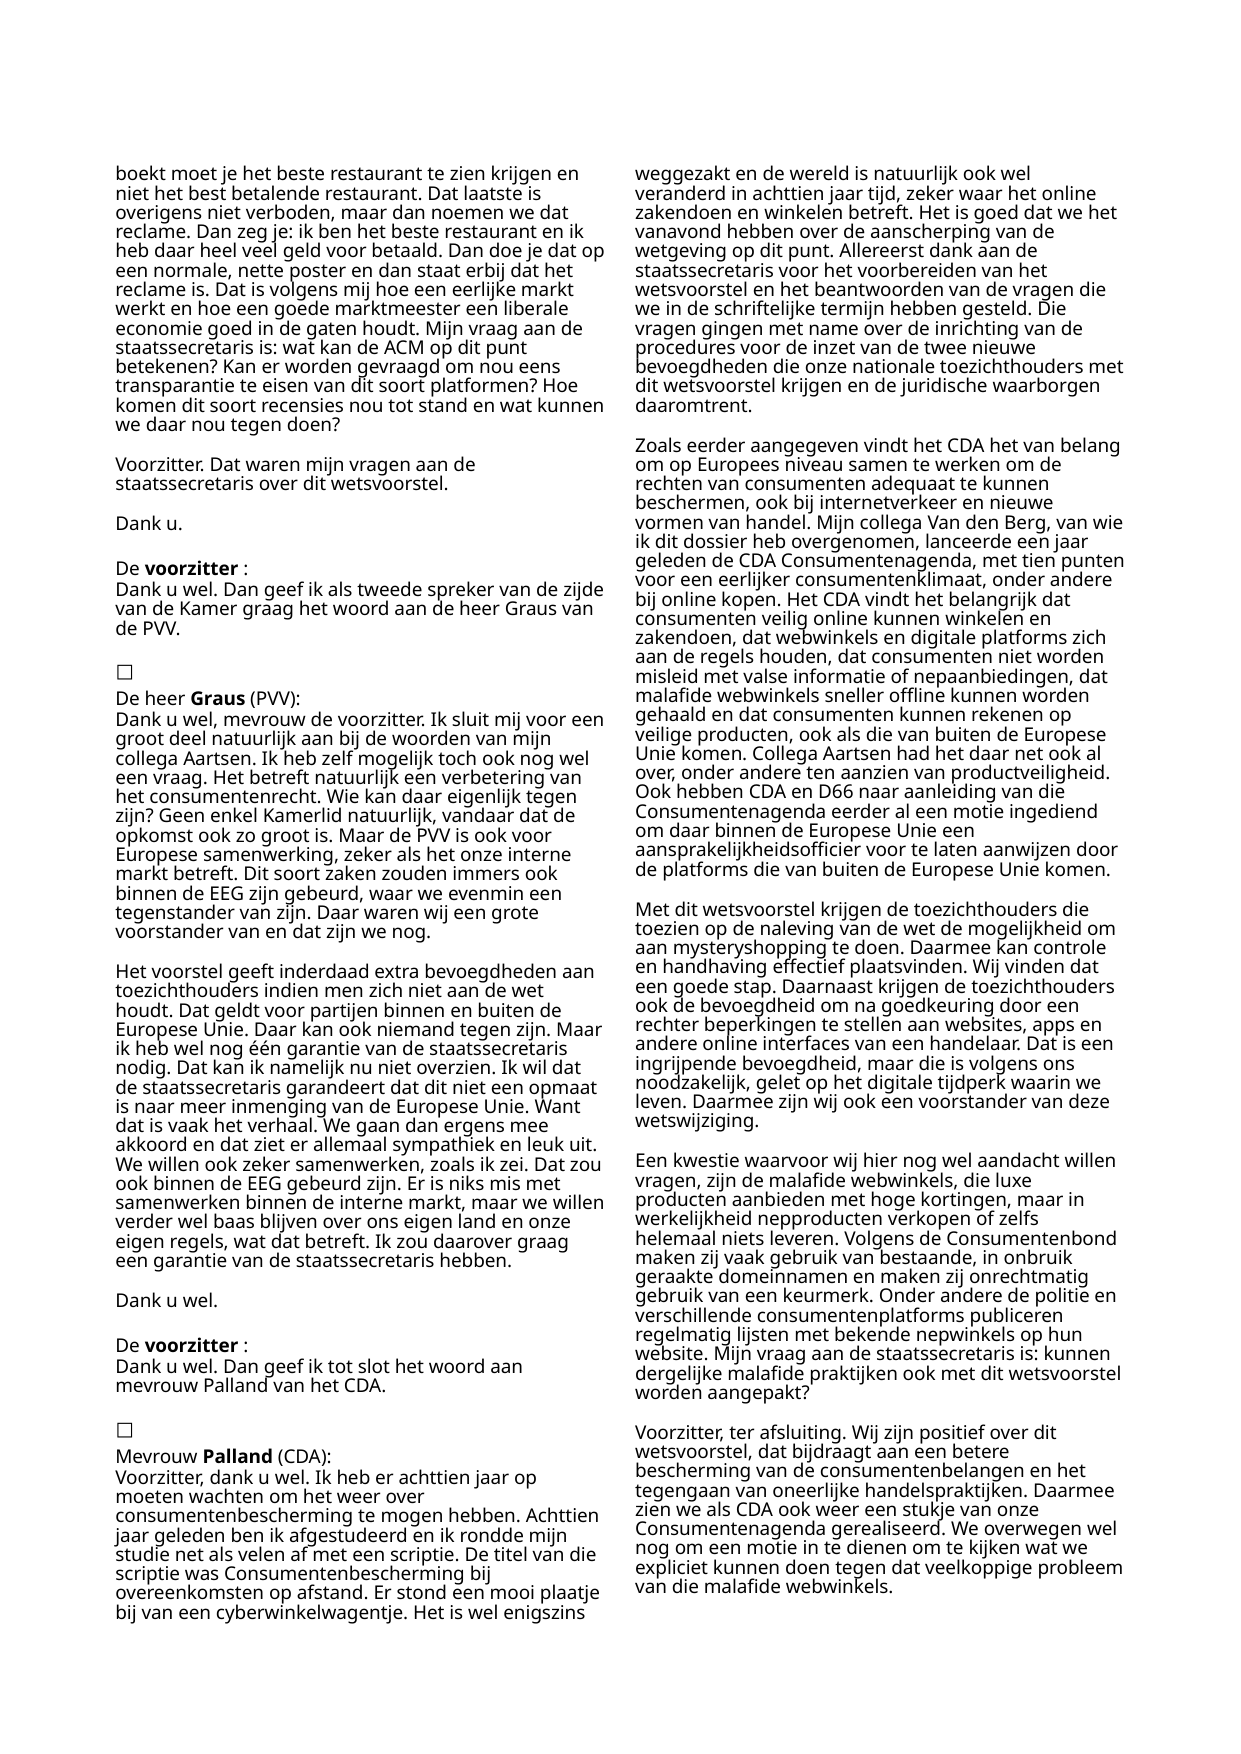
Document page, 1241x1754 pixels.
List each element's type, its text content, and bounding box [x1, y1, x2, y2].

text Mevrouw Palland (CDA): [115, 1443, 605, 1469]
text Dank u wel. [115, 1292, 605, 1311]
text Zoals eerder aangegeven vindt het CDA het van belang om op Europees niveau samen te werken om de rechten van consumenten adequaat te kunnen beschermen, ook bij internetverkeer en nieuwe vormen van handel. Mijn collega Van den Berg, van wie ik dit dossier heb overgenomen, lanceerde een jaar geleden de CDA Consumentenagenda, met tien punten voor een eerlijker consumentenklimaat, onder andere bij online kopen. Het CDA vindt het belangrijk dat consumenten veilig online kunnen winkelen en zakendoen, dat webwinkels en digitale platforms zich aan de regels houden, dat consumenten niet worden misleid met valse informatie of nepaanbiedingen, dat malafide webwinkels sneller offline kunnen worden gehaald en dat consumenten kunnen rekenen op veilige producten, ook als die van buiten de Europese Unie komen. Collega Aartsen had het daar net ook al over, onder andere ten aanzien van productveiligheid. Ook hebben CDA en D66 naar aanleiding van die Consumentenagenda eerder al een motie ingediend om daar binnen de Europese Unie een aansprakelijkheidsofficier voor te laten aanwijzen door de platforms die van buiten de Europese Unie komen. [635, 437, 1125, 880]
text ⬜ [115, 659, 605, 685]
text boekt moet je het beste restaurant te zien krijgen en niet het best betalende restaurant. Dat laatste is overigens niet verboden, maar dan noemen we dat reclame. Dan zeg je: ik ben het beste restaurant en ik heb daar heel veel geld voor betaald. Dan doe je dat op een normale, nette poster en dan staat erbij dat het reclame is. Dat is volgens mij hoe een eerlijke markt werkt en hoe een goede marktmeester een liberale economie goed in de gaten houdt. Mijn vraag aan de staatssecretaris is: wat kan de ACM op dit punt betekenen? Kan er worden gevraagd om nou eens transparantie te eisen van dit soort platformen? Hoe komen dit soort recensies nou tot stand en wat kunnen we daar nou tegen doen? [115, 165, 605, 435]
text Dank u wel. Dan geef ik tot slot het woord aan mevrouw Palland van het CDA. [115, 1358, 605, 1396]
text Voorzitter, dank u wel. Ik heb er achttien jaar op moeten wachten om het weer over consumentenbescherming te mogen hebben. Achttien jaar geleden ben ik afgestudeerd en ik rondde mijn studie net als velen af met een scriptie. De titel van die scriptie was Consumentenbescherming bij overeenkomsten op afstand. Er stond een mooi plaatje bij van een cyberwinkelwagentje. Het is wel enigszins [115, 1469, 605, 1623]
text Dank u wel. Dan geef ik als tweede spreker van de zijde van de Kamer graag het woord aan de heer Graus van de PVV. [115, 581, 605, 639]
text Voorzitter. Dat waren mijn vragen aan de staatssecretaris over dit wetsvoorstel. [115, 456, 605, 494]
text De voorzitter : [115, 1332, 605, 1358]
text Dank u. [115, 515, 605, 534]
text Het voorstel geeft inderdaad extra bevoegdheden aan toezichthouders indien men zich niet aan de wet houdt. Dat geldt voor partijen binnen en buiten de Europese Unie. Daar kan ook niemand tegen zijn. Maar ik heb wel nog één garantie van de staatssecretaris nodig. Dat kan ik namelijk nu niet overzien. Ik wil dat de staatssecretaris garandeert dat dit niet een opmaat is naar meer inmenging van de Europese Unie. Want dat is vaak het verhaal. We gaan dan ergens mee akkoord en dat ziet er allemaal sympathiek en leuk uit. We willen ook zeker samenwerken, zoals ik zei. Dat zou ook binnen de EEG gebeurd zijn. Er is niks mis met samenwerken binnen de interne markt, maar we willen verder wel baas blijven over ons eigen land en onze eigen regels, wat dat betreft. Ik zou daarover graag een garantie van de staatssecretaris hebben. [115, 963, 605, 1271]
text ⬜ [115, 1417, 605, 1443]
text weggezakt en de wereld is natuurlijk ook wel veranderd in achttien jaar tijd, zeker waar het online zakendoen en winkelen betreft. Het is goed dat we het vanavond hebben over de aanscherping van de wetgeving op dit punt. Allereerst dank aan de staatssecretaris voor het voorbereiden van het wetsvoorstel en het beantwoorden van de vragen die we in de schriftelijke termijn hebben gesteld. Die vragen gingen met name over de inrichting van de procedures voor de inzet van de twee nieuwe bevoegdheden die onze nationale toezichthouders met dit wetsvoorstel krijgen en de juridische waarborgen daaromtrent. [635, 165, 1125, 416]
text Voorzitter, ter afsluiting. Wij zijn positief over dit wetsvoorstel, dat bijdraagt aan een betere bescherming van de consumentenbelangen en het tegengaan van oneerlijke handelspraktijken. Daarmee zien we als CDA ook weer een stukje van onze Consumentenagenda gerealiseerd. We overwegen wel nog om een motie in te dienen om te kijken wat we expliciet kunnen doen tegen dat veelkoppige probleem van die malafide webwinkels. [635, 1424, 1125, 1597]
text De heer Graus (PVV): [115, 685, 605, 711]
text Een kwestie waarvoor wij hier nog wel aandacht willen vragen, zijn de malafide webwinkels, die luxe producten aanbieden met hoge kortingen, maar in werkelijkheid nepproducten verkopen of zelfs helemaal niets leveren. Volgens de Consumentenbond maken zij vaak gebruik van bestaande, in onbruik geraakte domeinnamen en maken zij onrechtmatig gebruik van een keurmerk. Onder andere de politie en verschillende consumentenplatforms publiceren regelmatig lijsten met bekende nepwinkels op hun website. Mijn vraag aan de staatssecretaris is: kunnen dergelijke malafide praktijken ook met dit wetsvoorstel worden aangepakt? [635, 1152, 1125, 1403]
text De voorzitter : [115, 555, 605, 581]
text Met dit wetsvoorstel krijgen de toezichthouders die toezien op de naleving van de wet de mogelijkheid om aan mysteryshopping te doen. Daarmee kan controle en handhaving effectief plaatsvinden. Wij vinden dat een goede stap. Daarnaast krijgen de toezichthouders ook de bevoegdheid om na goedkeuring door een rechter beperkingen te stellen aan websites, apps en andere online interfaces van een handelaar. Dat is een ingrijpende bevoegdheid, maar die is volgens ons noodzakelijk, gelet op het digitale tijdperk waarin we leven. Daarmee zijn wij ook een voorstander van deze wetswijziging. [635, 901, 1125, 1132]
text Dank u wel, mevrouw de voorzitter. Ik sluit mij voor een groot deel natuurlijk aan bij de woorden van mijn collega Aartsen. Ik heb zelf mogelijk toch ook nog wel een vraag. Het betreft natuurlijk een verbetering van het consumentenrecht. Wie kan daar eigenlijk tegen zijn? Geen enkel Kamerlid natuurlijk, vandaar dat de opkomst ook zo groot is. Maar de PVV is ook voor Europese samenwerking, zeker als het onze interne markt betreft. Dit soort zaken zouden immers ook binnen de EEG zijn gebeurd, waar we evenmin een tegenstander van zijn. Daar waren wij een grote voorstander van en dat zijn we nog. [115, 711, 605, 942]
